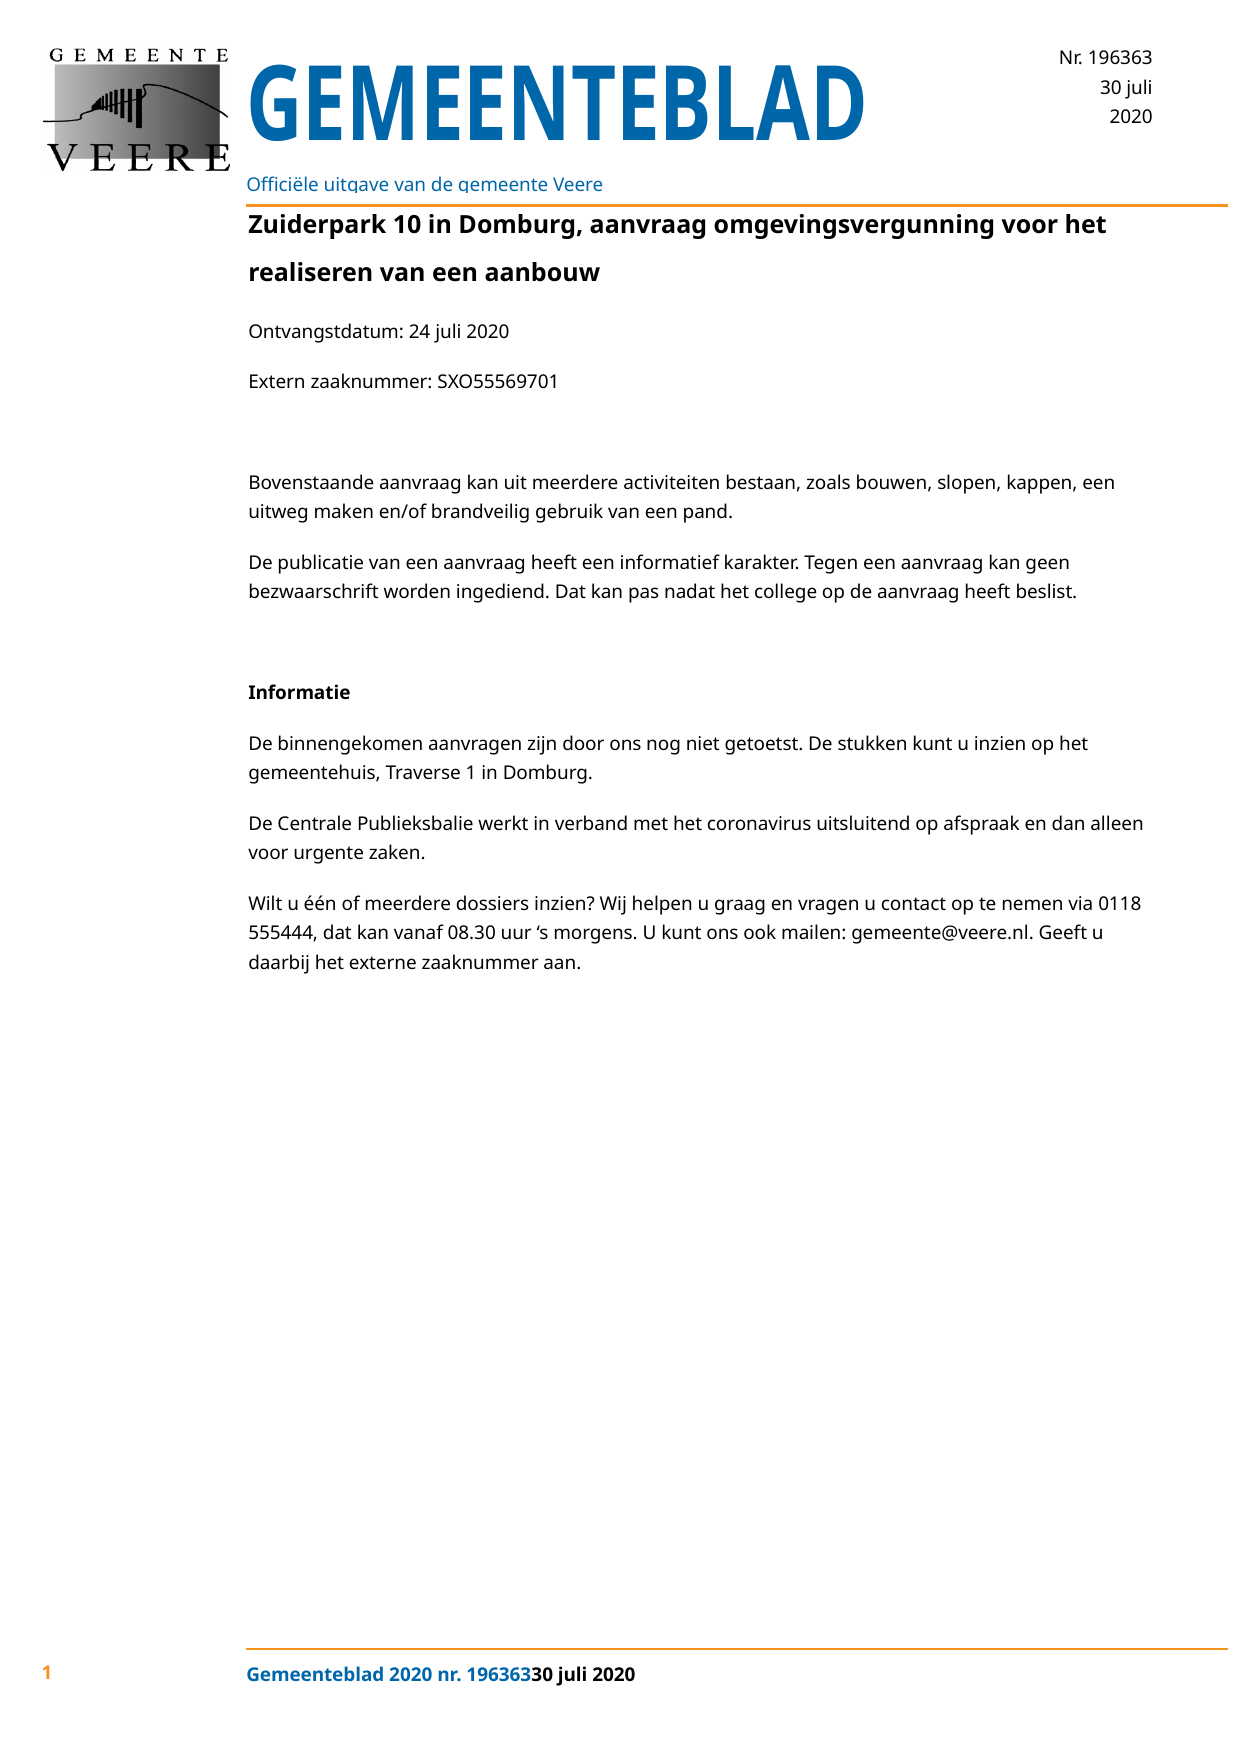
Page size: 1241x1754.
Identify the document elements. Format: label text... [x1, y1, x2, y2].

text De publicatie van een aanvraag heeft een informatief karakter. Tegen een aanvraag kan geen bezwaarschrift worden ingediend. Dat kan pas nadat het college op de aanvraag heeft beslist. [248, 549, 1152, 604]
picture [41, 47, 231, 172]
text De Centrale Publieksbalie werkt in verband met het coronavirus uitsluitend op afspraak en dan alleen voor urgente zaken. [248, 810, 1152, 865]
text Zuiderpark 10 in Domburg, aanvraag omgevingsvergunning voor het realiseren van een aanbouw [248, 207, 1152, 288]
text Bovenstaande aanvraag kan uit meerdere activiteiten bestaan, zoals bouwen, slopen, kappen, een uitweg maken en/of brandveilig gebruik van een pand. [248, 469, 1152, 524]
text De binnengekomen aanvragen zijn door ons nog niet getoetst. De stukken kunt u inzien op het gemeentehuis, Traverse 1 in Domburg. [248, 730, 1152, 785]
text Extern zaaknummer: SXO55569701 [248, 368, 1152, 394]
text Informatie [248, 679, 1152, 705]
text Wilt u één of meerdere dossiers inzien? Wij helpen u graag en vragen u contact op te nemen via 0118 555444, dat kan vanaf 08.30 uur ‘s morgens. U kunt ons ook mailen: gemeente@veere.nl. Geeft u daarbij het externe zaaknummer aan. [248, 890, 1152, 975]
text Ontvangstdatum: 24 juli 2020 [248, 318, 1152, 344]
